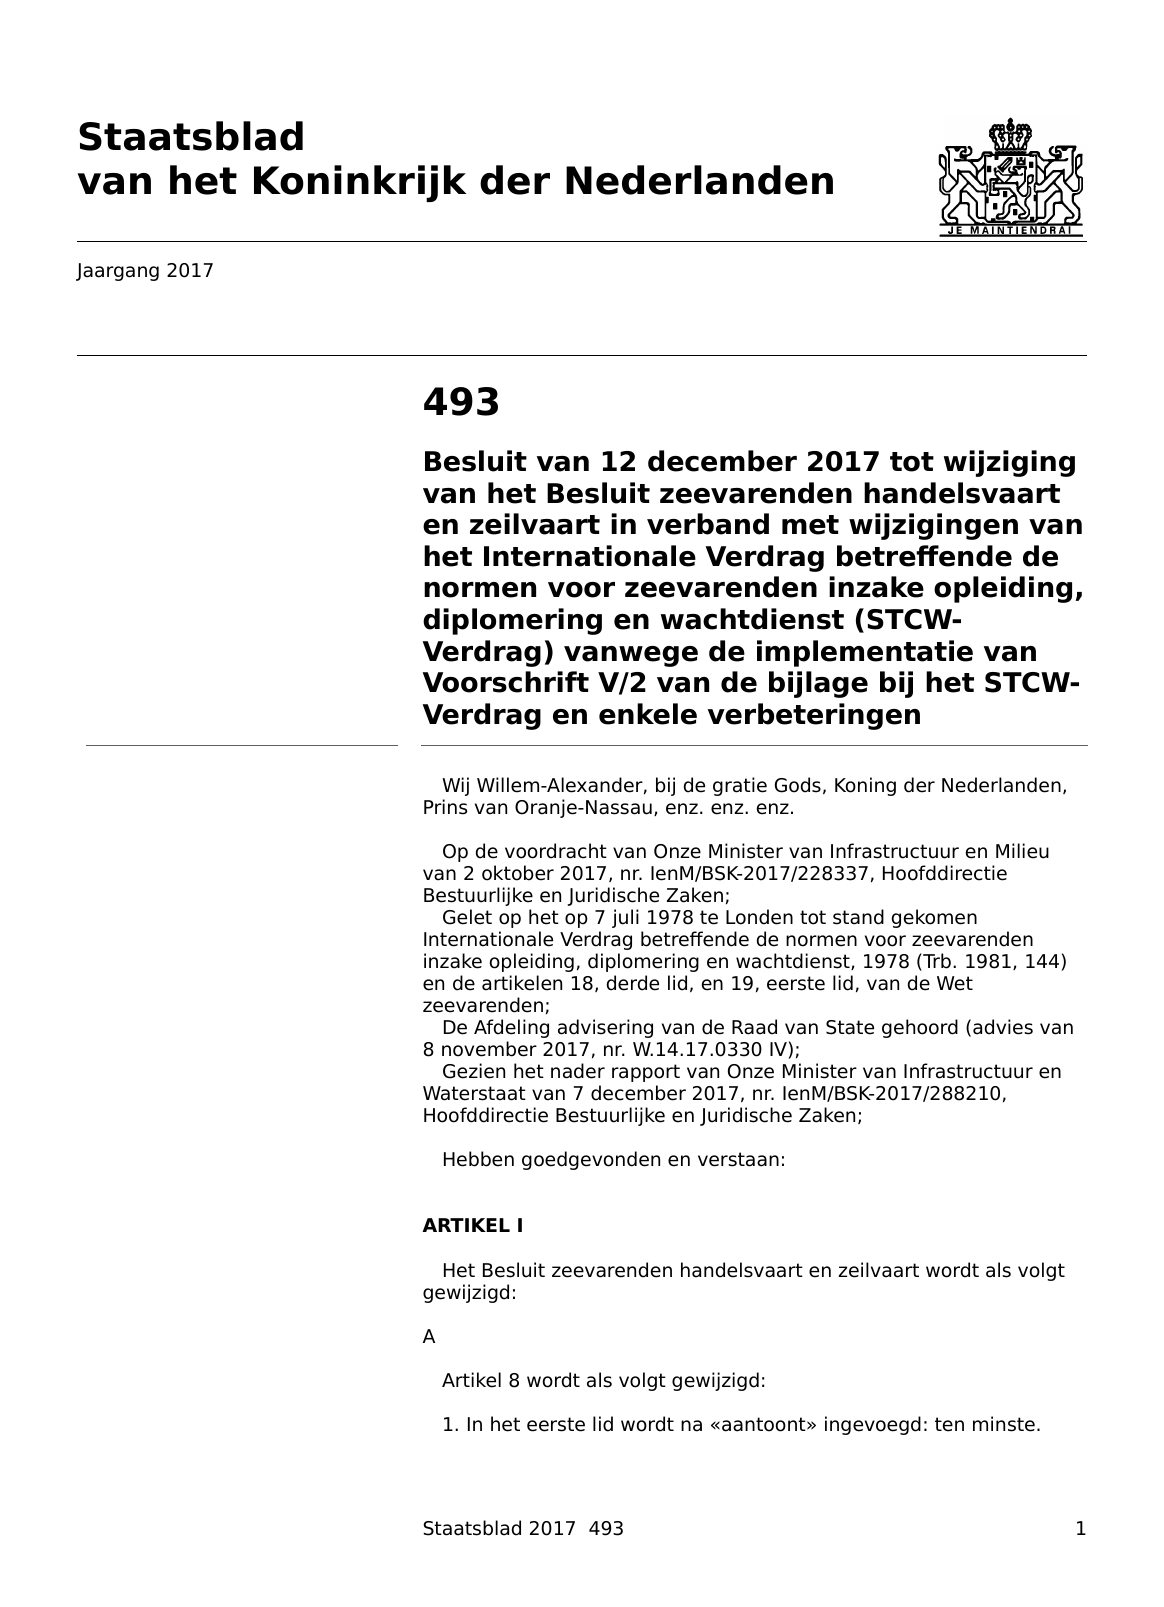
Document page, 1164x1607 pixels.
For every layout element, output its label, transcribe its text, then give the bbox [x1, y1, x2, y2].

table_cell Jaargang 2017 [77, 242, 1087, 355]
subtitle 493 [422, 381, 1087, 424]
text Hebben goedgevonden en verstaan: [422, 1149, 1087, 1171]
picture [936, 115, 1087, 240]
text De Afdeling advisering van de Raad van State gehoord (advies van 8 november 2017, nr. W.14.17.0330 IV); [422, 1017, 1087, 1061]
text Gezien het nader rapport van Onze Minister van Infrastructuur en Waterstaat van 7 december 2017, nr. IenM/BSK-2017/288210, Hoofddirectie Bestuurlijke en Juridische Zaken; [422, 1061, 1087, 1127]
text Op de voordracht van Onze Minister van Infrastructuur en Milieu van 2 oktober 2017, nr. IenM/BSK-2017/228337, Hoofddirectie Bestuurlijke en Juridische Zaken; [422, 841, 1087, 907]
text Gelet op het op 7 juli 1978 te Londen tot stand gekomen Internationale Verdrag betreffende de normen voor zeevarenden inzake opleiding, diplomering en wachtdienst, 1978 (Trb. 1981, 144) en de artikelen 18, derde lid, en 19, eerste lid, van de Wet zeevarenden; [422, 907, 1087, 1017]
text Artikel 8 wordt als volgt gewijzigd: [422, 1370, 1087, 1392]
text A [422, 1326, 1087, 1348]
text Het Besluit zeevarenden handelsvaart en zeilvaart wordt als volgt gewijzigd: [422, 1259, 1087, 1303]
text 1. In het eerste lid wordt na «aantoont» ingevoegd: ten minste. [422, 1414, 1087, 1436]
subtitle ARTIKEL I [422, 1215, 1087, 1237]
text Wij Willem-Alexander, bij de gratie Gods, Koning der Nederlanden, Prins van Oranje-Nassau, enz. enz. enz. [422, 775, 1087, 819]
text Besluit van 12 december 2017 tot wijziging van het Besluit zeevarenden handelsvaart en zeilvaart in verband met wijzigingen van het Internationale Verdrag betreffende de normen voor zeevarenden inzake opleiding, diplomering en wachtdienst (STCW-Verdrag) vanwege de implementatie van Voorschrift V/2 van de bijlage bij het STCW-Verdrag en enkele verbeteringen [422, 447, 1087, 731]
table_header [886, 100, 1087, 241]
table_header Staatsblad van het Koninkrijk der Nederlanden [77, 100, 886, 241]
